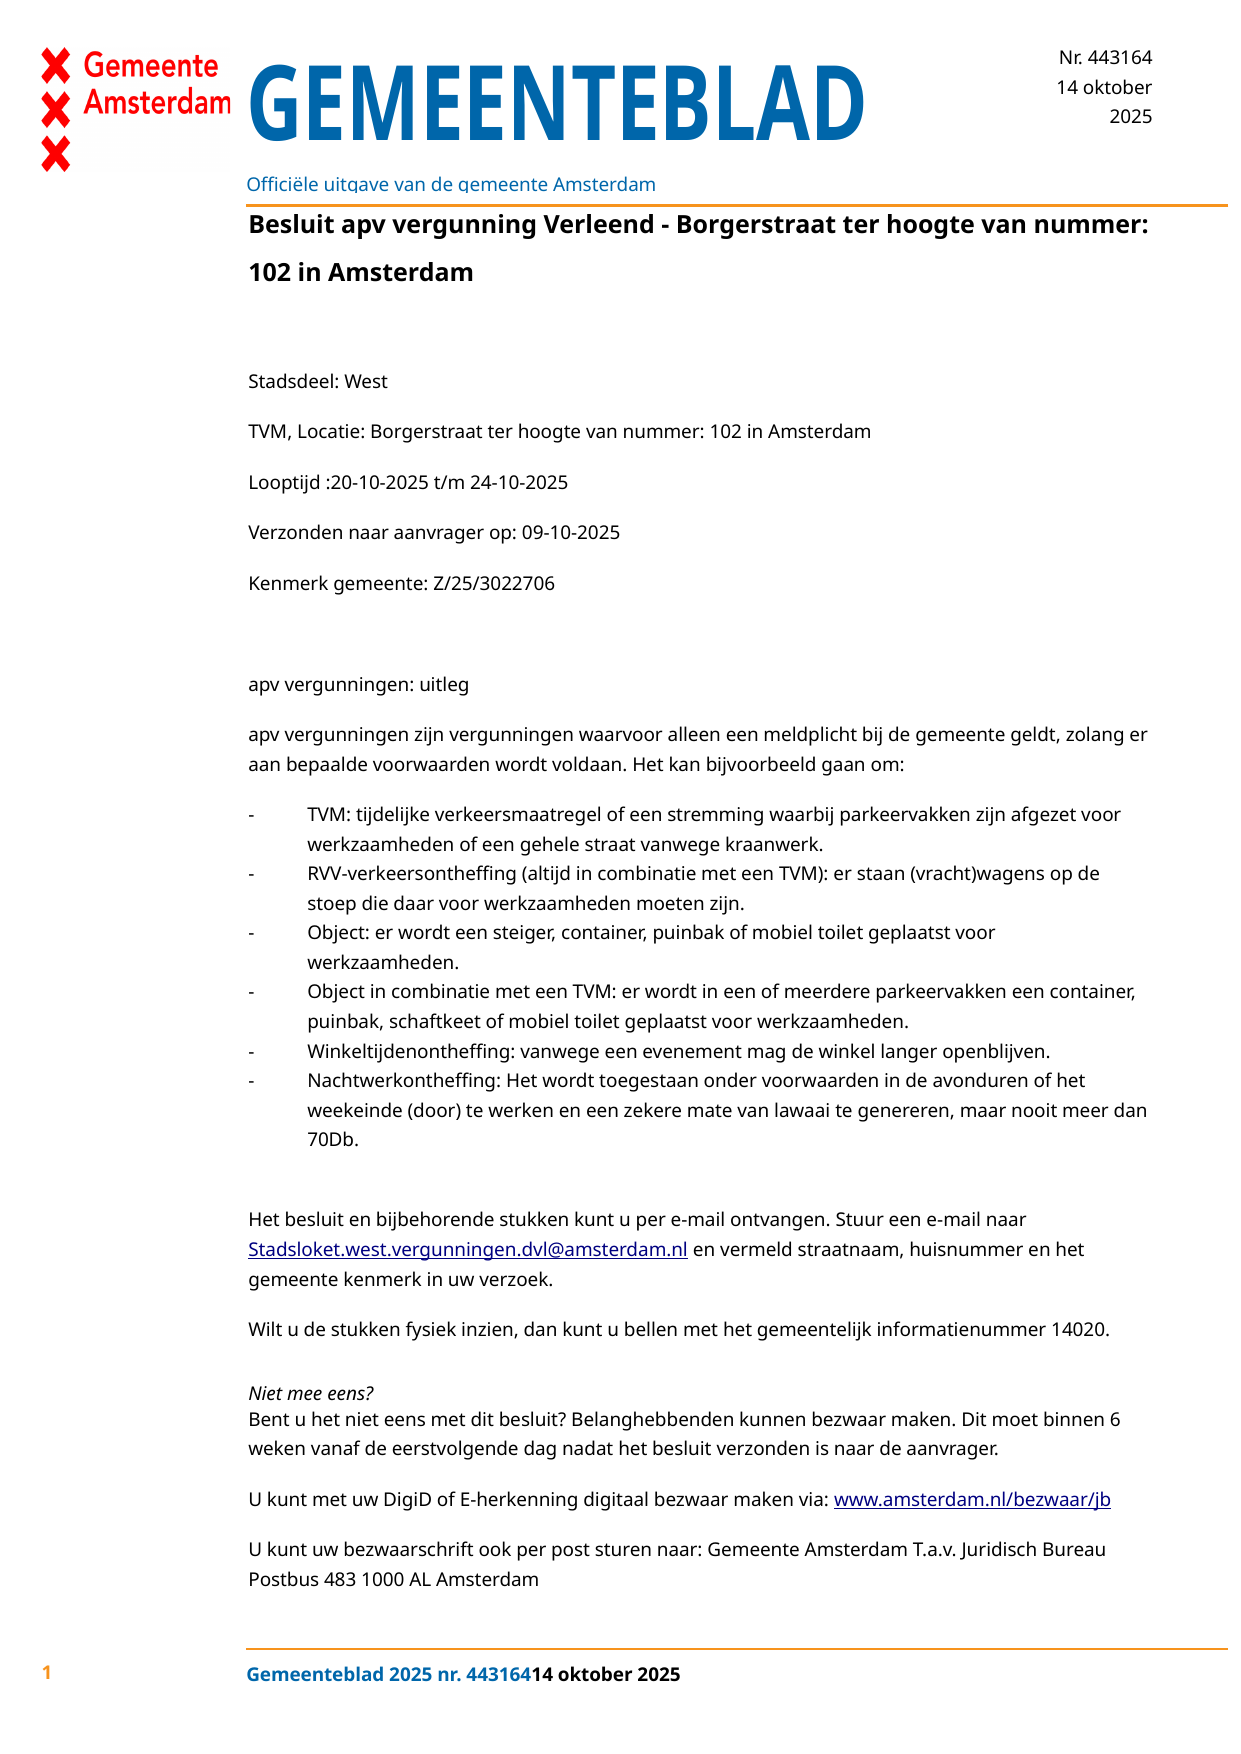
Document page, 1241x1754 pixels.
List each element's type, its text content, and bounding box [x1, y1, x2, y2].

list Object in combinatie met een TVM: er wordt in een of meerdere parkeervakken een container, puinbak, schaftkeet of mobiel toilet geplaatst voor werkzaamheden. [248, 979, 1152, 1034]
list Object: er wordt een steiger, container, puinbak of mobiel toilet geplaatst voor werkzaamheden. [248, 919, 1152, 975]
text U kunt uw bezwaarschrift ook per post sturen naar: Gemeente Amsterdam T.a.v. Juridisch Bureau Postbus 483 1000 AL Amsterdam [248, 1536, 1152, 1592]
text U kunt met uw DigiD of E-herkenning digitaal bezwaar maken via: www.amsterdam.nl/bezwaar/jb [248, 1486, 1152, 1512]
text TVM, Locatie: Borgerstraat ter hoogte van nummer: 102 in Amsterdam [248, 419, 1152, 444]
text Niet mee eens? [248, 1380, 1152, 1406]
text Kenmerk gemeente: Z/25/3022706 [248, 570, 1152, 596]
text Besluit apv vergunning Verleend - Borgerstraat ter hoogte van nummer: 102 in Amsterdam [248, 207, 1152, 288]
text Wilt u de stukken fysiek inzien, dan kunt u bellen met het gemeentelijk informatienummer 14020. [248, 1316, 1152, 1342]
list TVM: tijdelijke verkeersmaatregel of een stremming waarbij parkeervakken zijn afgezet voor werkzaamheden of een gehele straat vanwege kraanwerk. [248, 801, 1152, 857]
text Verzonden naar aanvrager op: 09-10-2025 [248, 519, 1152, 545]
picture [41, 47, 231, 172]
list RVV-verkeersontheffing (altijd in combinatie met een TVM): er staan (vracht)wagens op de stoep die daar voor werkzaamheden moeten zijn. [248, 860, 1152, 916]
text Looptijd :20-10-2025 t/m 24-10-2025 [248, 469, 1152, 495]
text apv vergunningen zijn vergunningen waarvoor alleen een meldplicht bij de gemeente geldt, zolang er aan bepaalde voorwaarden wordt voldaan. Het kan bijvoorbeeld gaan om: [248, 721, 1152, 777]
text apv vergunningen: uitleg [248, 671, 1152, 697]
list Nachtwerkontheffing: Het wordt toegestaan onder voorwaarden in de avonduren of het weekeinde (door) te werken en een zekere mate van lawaai te genereren, maar nooit meer dan 70Db. [248, 1067, 1152, 1152]
list Winkeltijdenontheffing: vanwege een evenement mag de winkel langer openblijven. [248, 1038, 1152, 1064]
text Bent u het niet eens met dit besluit? Belanghebbenden kunnen bezwaar maken. Dit moet binnen 6 weken vanaf de eerstvolgende dag nadat het besluit verzonden is naar de aanvrager. [248, 1406, 1152, 1461]
text Stadsdeel: West [248, 368, 1152, 394]
text Het besluit en bijbehorende stukken kunt u per e-mail ontvangen. Stuur een e-mail naar Stadsloket.west.vergunningen.dvl@amsterdam.nl en vermeld straatnaam, huisnummer en het gemeente kenmerk in uw verzoek. [248, 1207, 1152, 1292]
